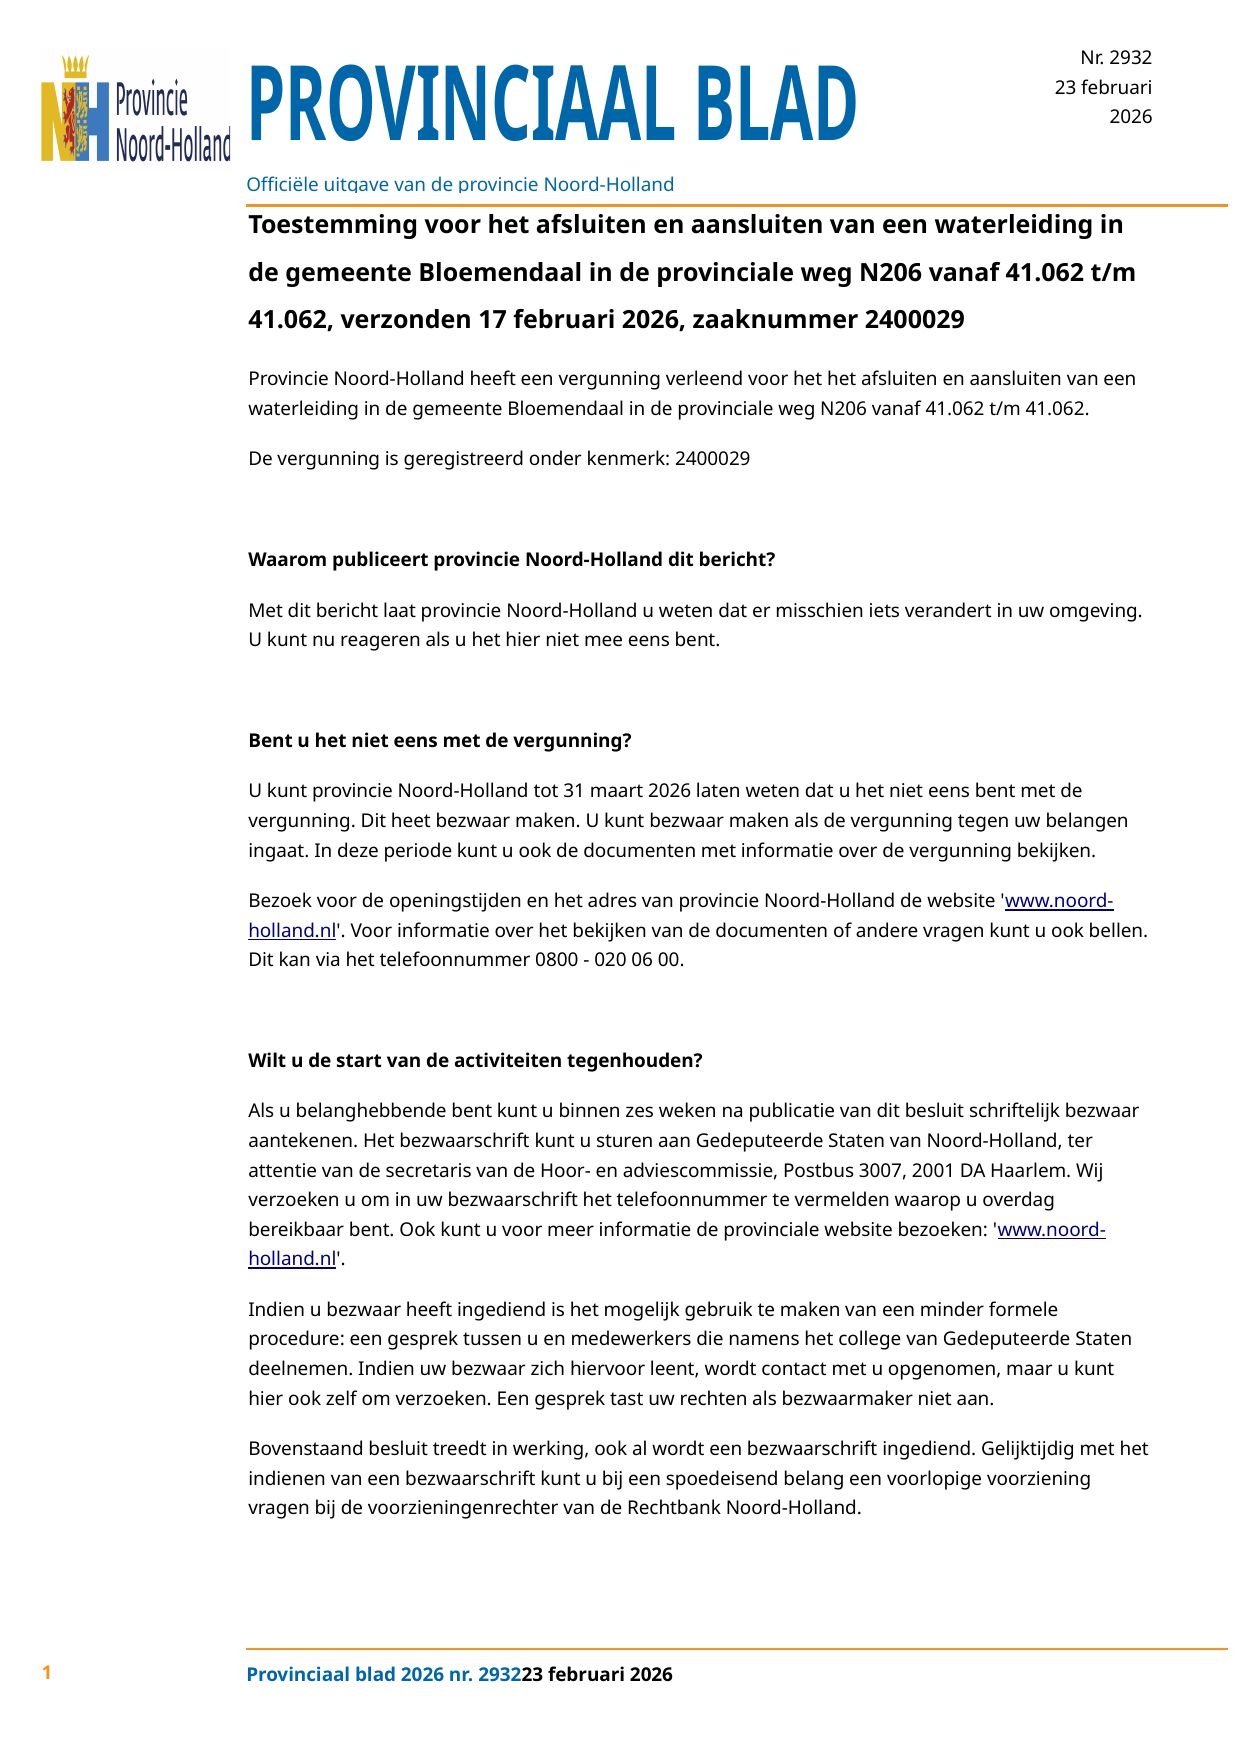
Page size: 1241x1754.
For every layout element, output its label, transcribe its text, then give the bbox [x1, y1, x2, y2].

text Bent u het niet eens met de vergunning? [248, 727, 1152, 753]
text Bovenstaand besluit treedt in werking, ook al wordt een bezwaarschrift ingediend. Gelijktijdig met het indienen van een bezwaarschrift kunt u bij een spoedeisend belang een voorlopige voorziening vragen bij de voorzieningenrechter van de Rechtbank Noord-Holland. [248, 1435, 1152, 1520]
text Met dit bericht laat provincie Noord-Holland u weten dat er misschien iets verandert in uw omgeving. U kunt nu reageren als u het hier niet mee eens bent. [248, 597, 1152, 652]
text Waarom publiceert provincie Noord-Holland dit bericht? [248, 546, 1152, 572]
text Bezoek voor de openingstijden en het adres van provincie Noord-Holland de website 'www.noord-holland.nl'. Voor informatie over het bekijken van de documenten of andere vragen kunt u ook bellen. Dit kan via het telefoonnummer 0800 - 020 06 00. [248, 887, 1152, 972]
text U kunt provincie Noord-Holland tot 31 maart 2026 laten weten dat u het niet eens bent met de vergunning. Dit heet bezwaar maken. U kunt bezwaar maken als de vergunning tegen uw belangen ingaat. In deze periode kunt u ook de documenten met informatie over de vergunning bekijken. [248, 778, 1152, 862]
picture [41, 47, 231, 172]
text Wilt u de start van de activiteiten tegenhouden? [248, 1047, 1152, 1073]
text De vergunning is geregistreerd onder kenmerk: 2400029 [248, 446, 1152, 471]
text Als u belanghebbende bent kunt u binnen zes weken na publicatie van dit besluit schriftelijk bezwaar aantekenen. Het bezwaarschrift kunt u sturen aan Gedeputeerde Staten van Noord-Holland, ter attentie van de secretaris van de Hoor- en adviescommissie, Postbus 3007, 2001 DA Haarlem. Wij verzoeken u om in uw bezwaarschrift het telefoonnummer te vermelden waarop u overdag bereikbaar bent. Ook kunt u voor meer informatie de provinciale website bezoeken: 'www.noord-holland.nl'. [248, 1098, 1152, 1271]
text Indien u bezwaar heeft ingediend is het mogelijk gebruik te maken van een minder formele procedure: een gesprek tussen u en medewerkers die namens het college van Gedeputeerde Staten deelnemen. Indien uw bezwaar zich hiervoor leent, wordt contact met u opgenomen, maar u kunt hier ook zelf om verzoeken. Een gesprek tast uw rechten als bezwaarmaker niet aan. [248, 1296, 1152, 1410]
text Provincie Noord-Holland heeft een vergunning verleend voor het het afsluiten en aansluiten van een waterleiding in de gemeente Bloemendaal in de provinciale weg N206 vanaf 41.062 t/m 41.062. [248, 366, 1152, 421]
text Toestemming voor het afsluiten en aansluiten van een waterleiding in de gemeente Bloemendaal in de provinciale weg N206 vanaf 41.062 t/m 41.062, verzonden 17 februari 2026, zaaknummer 2400029 [248, 207, 1152, 336]
